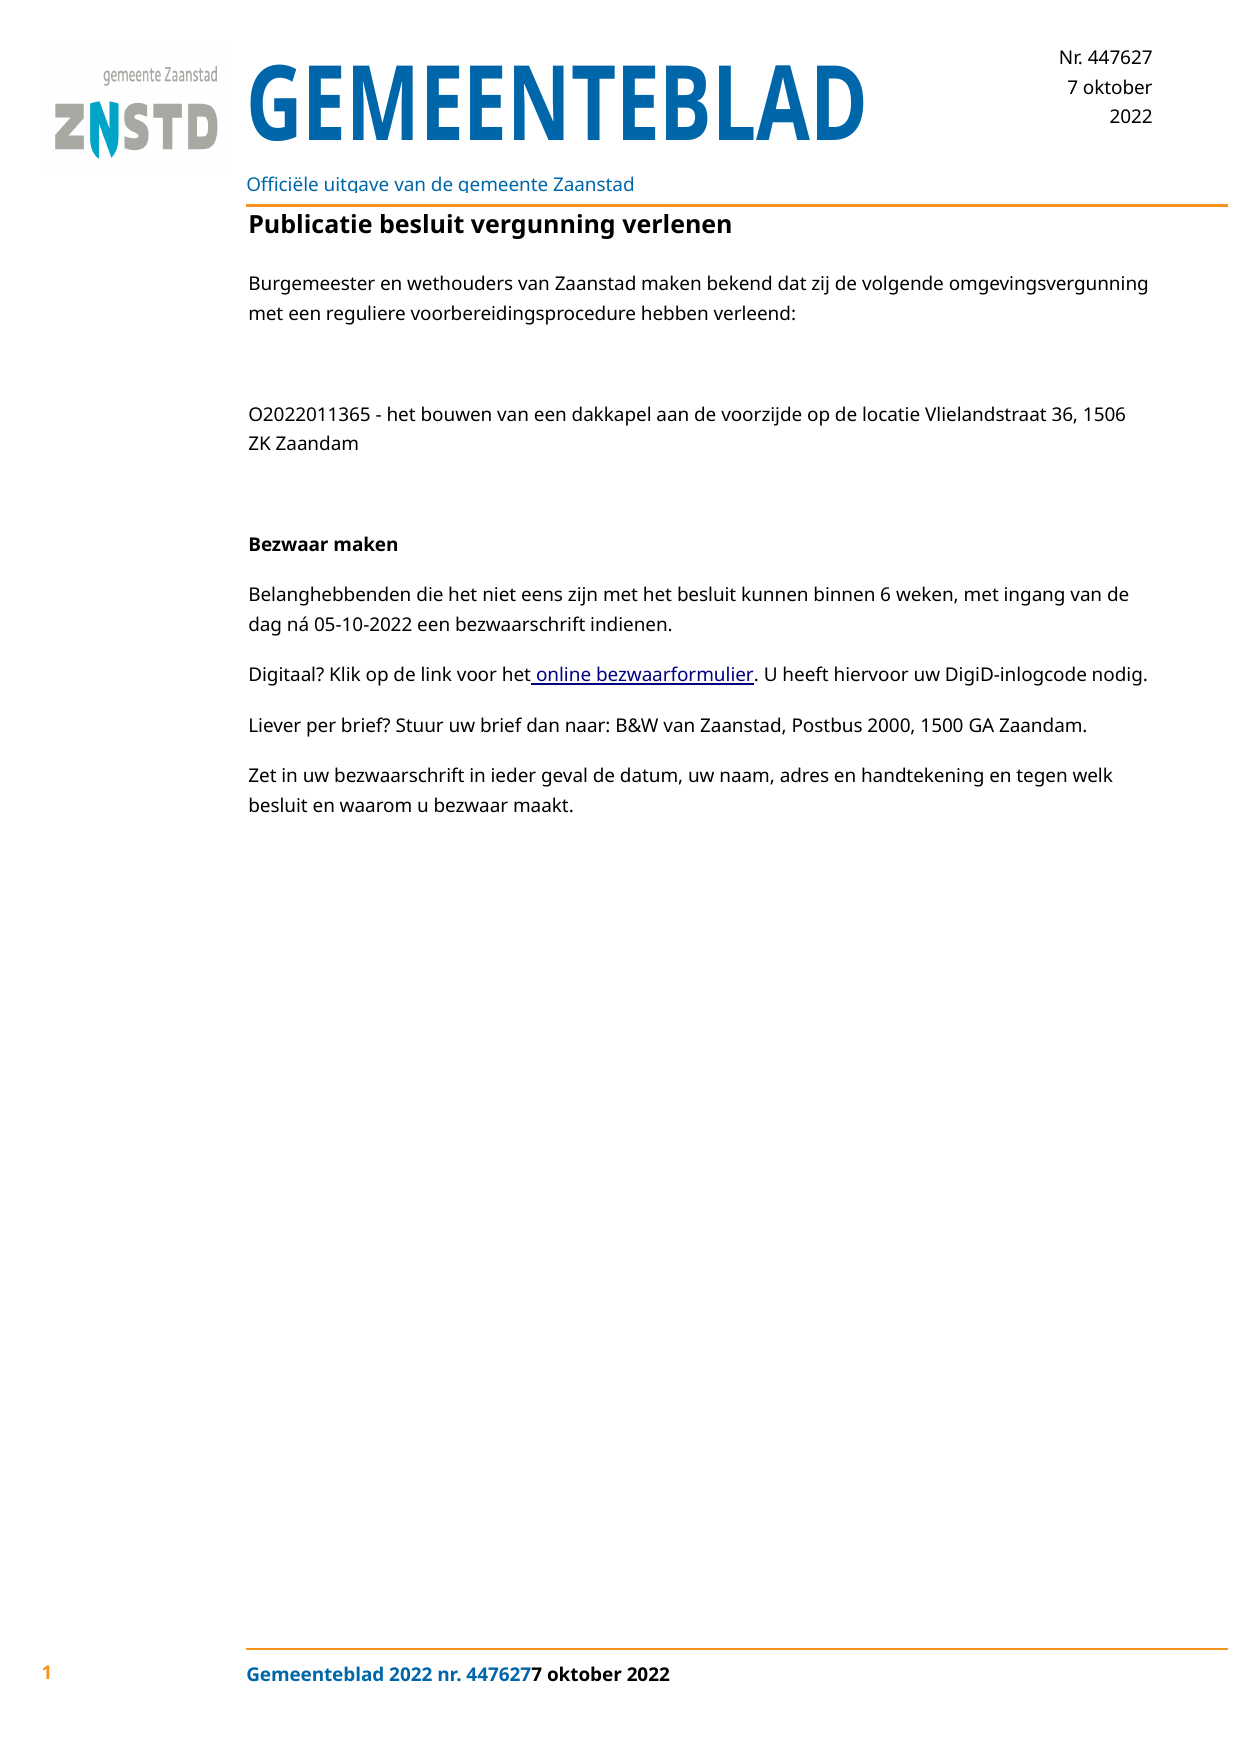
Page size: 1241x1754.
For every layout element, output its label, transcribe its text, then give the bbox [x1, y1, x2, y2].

picture [41, 47, 231, 172]
text Zet in uw bezwaarschrift in ieder geval de datum, uw naam, adres en handtekening en tegen welk besluit en waarom u bezwaar maakt. [248, 762, 1152, 818]
text Digitaal? Klik op de link voor het online bezwaarformulier. U heeft hiervoor uw DigiD-inlogcode nodig. [248, 662, 1152, 687]
text O2022011365 - het bouwen van een dakkapel aan de voorzijde op de locatie Vlielandstraat 36, 1506 ZK Zaandam [248, 401, 1152, 456]
text Publicatie besluit vergunning verlenen [248, 207, 1152, 241]
text Liever per brief? Stuur uw brief dan naar: B&W van Zaanstad, Postbus 2000, 1500 GA Zaandam. [248, 712, 1152, 738]
text Belanghebbenden die het niet eens zijn met het besluit kunnen binnen 6 weken, met ingang van de dag ná 05-10-2022 een bezwaarschrift indienen. [248, 582, 1152, 637]
text Burgemeester en wethouders van Zaanstad maken bekend dat zij de volgende omgevingsvergunning met een reguliere voorbereidingsprocedure hebben verleend: [248, 270, 1152, 326]
text Bezwaar maken [248, 531, 1152, 557]
